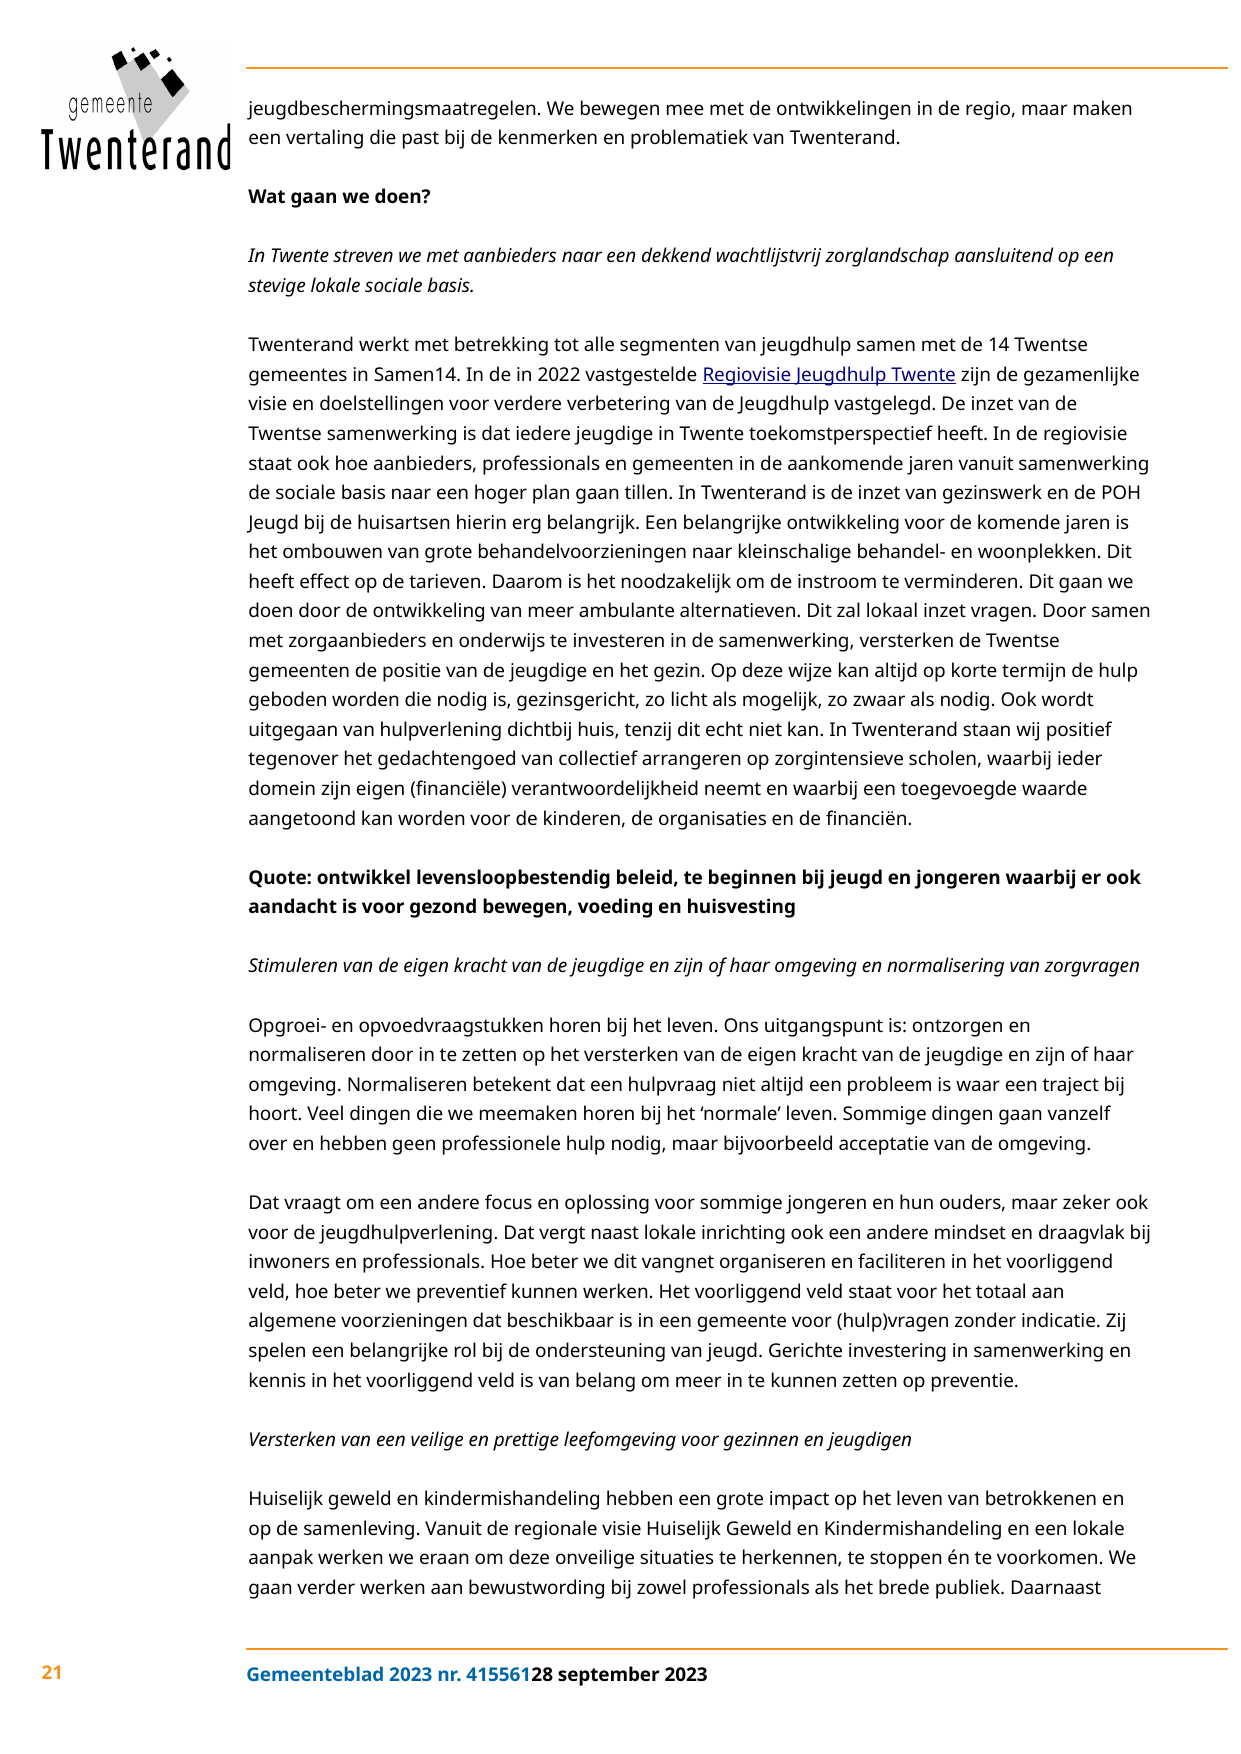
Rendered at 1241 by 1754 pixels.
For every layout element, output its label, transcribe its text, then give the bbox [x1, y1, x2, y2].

text Huiselijk geweld en kindermishandeling hebben een grote impact op het leven van betrokkenen en op de samenleving. Vanuit de regionale visie Huiselijk Geweld en Kindermishandeling en een lokale aanpak werken we eraan om deze onveilige situaties te herkennen, te stoppen én te voorkomen. We gaan verder werken aan bewustwording bij zowel professionals als het brede publiek. Daarnaast [248, 1485, 1152, 1600]
text Dat vraagt om een andere focus en oplossing voor sommige jongeren en hun ouders, maar zeker ook voor de jeugdhulpverlening. Dat vergt naast lokale inrichting ook een andere mindset en draagvlak bij inwoners en professionals. Hoe beter we dit vangnet organiseren en faciliteren in het voorliggend veld, hoe beter we preventief kunnen werken. Het voorliggend veld staat voor het totaal aan algemene voorzieningen dat beschikbaar is in een gemeente voor (hulp)vragen zonder indicatie. Zij spelen een belangrijke rol bij de ondersteuning van jeugd. Gerichte investering in samenwerking en kennis in het voorliggend veld is van belang om meer in te kunnen zetten op preventie. [248, 1189, 1152, 1393]
text jeugdbeschermingsmaatregelen. We bewegen mee met de ontwikkelingen in de regio, maar maken een vertaling die past bij de kenmerken en problematiek van Twenterand. [248, 95, 1152, 150]
text Stimuleren van de eigen kracht van de jeugdige en zijn of haar omgeving en normalisering van zorgvragen [248, 953, 1152, 978]
text Twenterand werkt met betrekking tot alle segmenten van jeugdhulp samen met de 14 Twentse gemeentes in Samen14. In de in 2022 vastgestelde Regiovisie Jeugdhulp Twente zijn de gezamenlijke visie en doelstellingen voor verdere verbetering van de Jeugdhulp vastgelegd. De inzet van de Twentse samenwerking is dat iedere jeugdige in Twente toekomstperspectief heeft. In de regiovisie staat ook hoe aanbieders, professionals en gemeenten in de aankomende jaren vanuit samenwerking de sociale basis naar een hoger plan gaan tillen. In Twenterand is de inzet van gezinswerk en de POH Jeugd bij de huisartsen hierin erg belangrijk. Een belangrijke ontwikkeling voor de komende jaren is het ombouwen van grote behandelvoorzieningen naar kleinschalige behandel- en woonplekken. Dit heeft effect op de tarieven. Daarom is het noodzakelijk om de instroom te verminderen. Dit gaan we doen door de ontwikkeling van meer ambulante alternatieven. Dit zal lokaal inzet vragen. Door samen met zorgaanbieders en onderwijs te investeren in de samenwerking, versterken de Twentse gemeenten de positie van de jeugdige en het gezin. Op deze wijze kan altijd op korte termijn de hulp geboden worden die nodig is, gezinsgericht, zo licht als mogelijk, zo zwaar als nodig. Ook wordt uitgegaan van hulpverlening dichtbij huis, tenzij dit echt niet kan. In Twenterand staan wij positief tegenover het gedachtengoed van collectief arrangeren op zorgintensieve scholen, waarbij ieder domein zijn eigen (financiële) verantwoordelijkheid neemt en waarbij een toegevoegde waarde aangetoond kan worden voor de kinderen, de organisaties en de financiën. [248, 331, 1152, 831]
text Wat gaan we doen? [248, 183, 1152, 209]
text In Twente streven we met aanbieders naar een dekkend wachtlijstvrij zorglandschap aansluitend op een stevige lokale sociale basis. [248, 243, 1152, 298]
text Versterken van een veilige en prettige leefomgeving voor gezinnen en jeugdigen [248, 1426, 1152, 1452]
text Quote: ontwikkel levensloopbestendig beleid, te beginnen bij jeugd en jongeren waarbij er ook aandacht is voor gezond bewegen, voeding en huisvesting [248, 864, 1152, 919]
text Opgroei- en opvoedvraagstukken horen bij het leven. Ons uitgangspunt is: ontzorgen en normaliseren door in te zetten op het versterken van de eigen kracht van de jeugdige en zijn of haar omgeving. Normaliseren betekent dat een hulpvraag niet altijd een probleem is waar een traject bij hoort. Veel dingen die we meemaken horen bij het ‘normale’ leven. Sommige dingen gaan vanzelf over en hebben geen professionele hulp nodig, maar bijvoorbeeld acceptatie van de omgeving. [248, 1012, 1152, 1156]
picture [41, 47, 231, 172]
